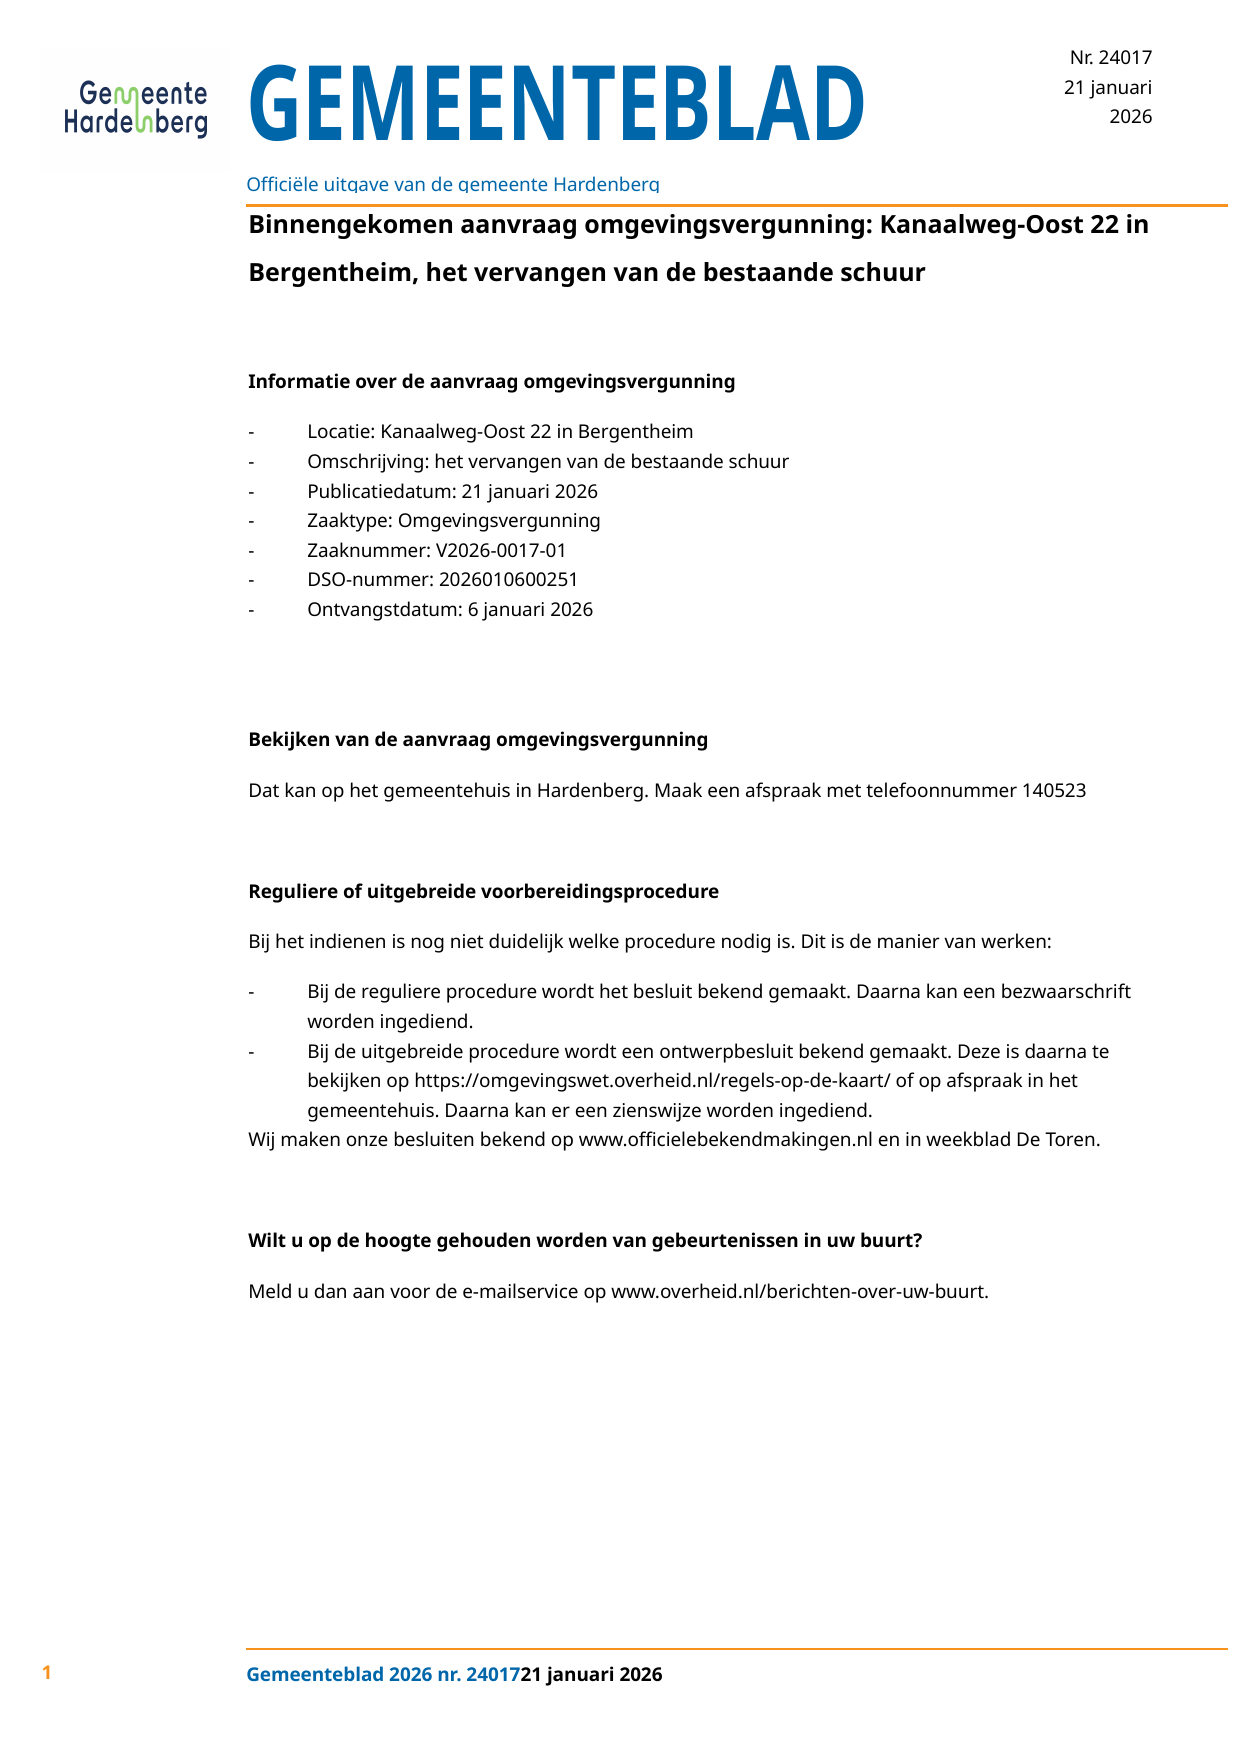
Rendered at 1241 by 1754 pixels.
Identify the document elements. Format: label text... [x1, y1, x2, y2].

text Wilt u op de hoogte gehouden worden van gebeurtenissen in uw buurt? [248, 1227, 1152, 1253]
list Omschrijving: het vervangen van de bestaande schuur [248, 448, 1152, 474]
picture [41, 47, 231, 172]
text Informatie over de aanvraag omgevingsvergunning [248, 368, 1152, 394]
list Ontvangstdatum: 6 januari 2026 [248, 596, 1152, 622]
list Bij de reguliere procedure wordt het besluit bekend gemaakt. Daarna kan een bezwaarschrift worden ingediend. [248, 979, 1152, 1034]
text Reguliere of uitgebreide voorbereidingsprocedure [248, 878, 1152, 904]
text Bij het indienen is nog niet duidelijk welke procedure nodig is. Dit is de manier van werken: [248, 928, 1152, 954]
text Bekijken van de aanvraag omgevingsvergunning [248, 727, 1152, 752]
list Zaaktype: Omgevingsvergunning [248, 507, 1152, 533]
list Locatie: Kanaalweg-Oost 22 in Bergentheim [248, 419, 1152, 444]
text Meld u dan aan voor de e-mailservice op www.overheid.nl/berichten-over-uw-buurt. [248, 1278, 1152, 1304]
text Binnengekomen aanvraag omgevingsvergunning: Kanaalweg-Oost 22 in Bergentheim, het vervangen van de bestaande schuur [248, 207, 1152, 288]
list Bij de uitgebreide procedure wordt een ontwerpbesluit bekend gemaakt. Deze is daarna te bekijken op https://omgevingswet.overheid.nl/regels-op-de-kaart/ of op afspraak in het gemeentehuis. Daarna kan er een zienswijze worden ingediend. [248, 1038, 1152, 1123]
text Dat kan op het gemeentehuis in Hardenberg. Maak een afspraak met telefoonnummer 140523 [248, 777, 1152, 803]
text Wij maken onze besluiten bekend op www.officielebekendmakingen.nl en in weekblad De Toren. [248, 1127, 1152, 1152]
list Zaaknummer: V2026-0017-01 [248, 537, 1152, 563]
list Publicatiedatum: 21 januari 2026 [248, 478, 1152, 504]
list DSO-nummer: 2026010600251 [248, 567, 1152, 592]
